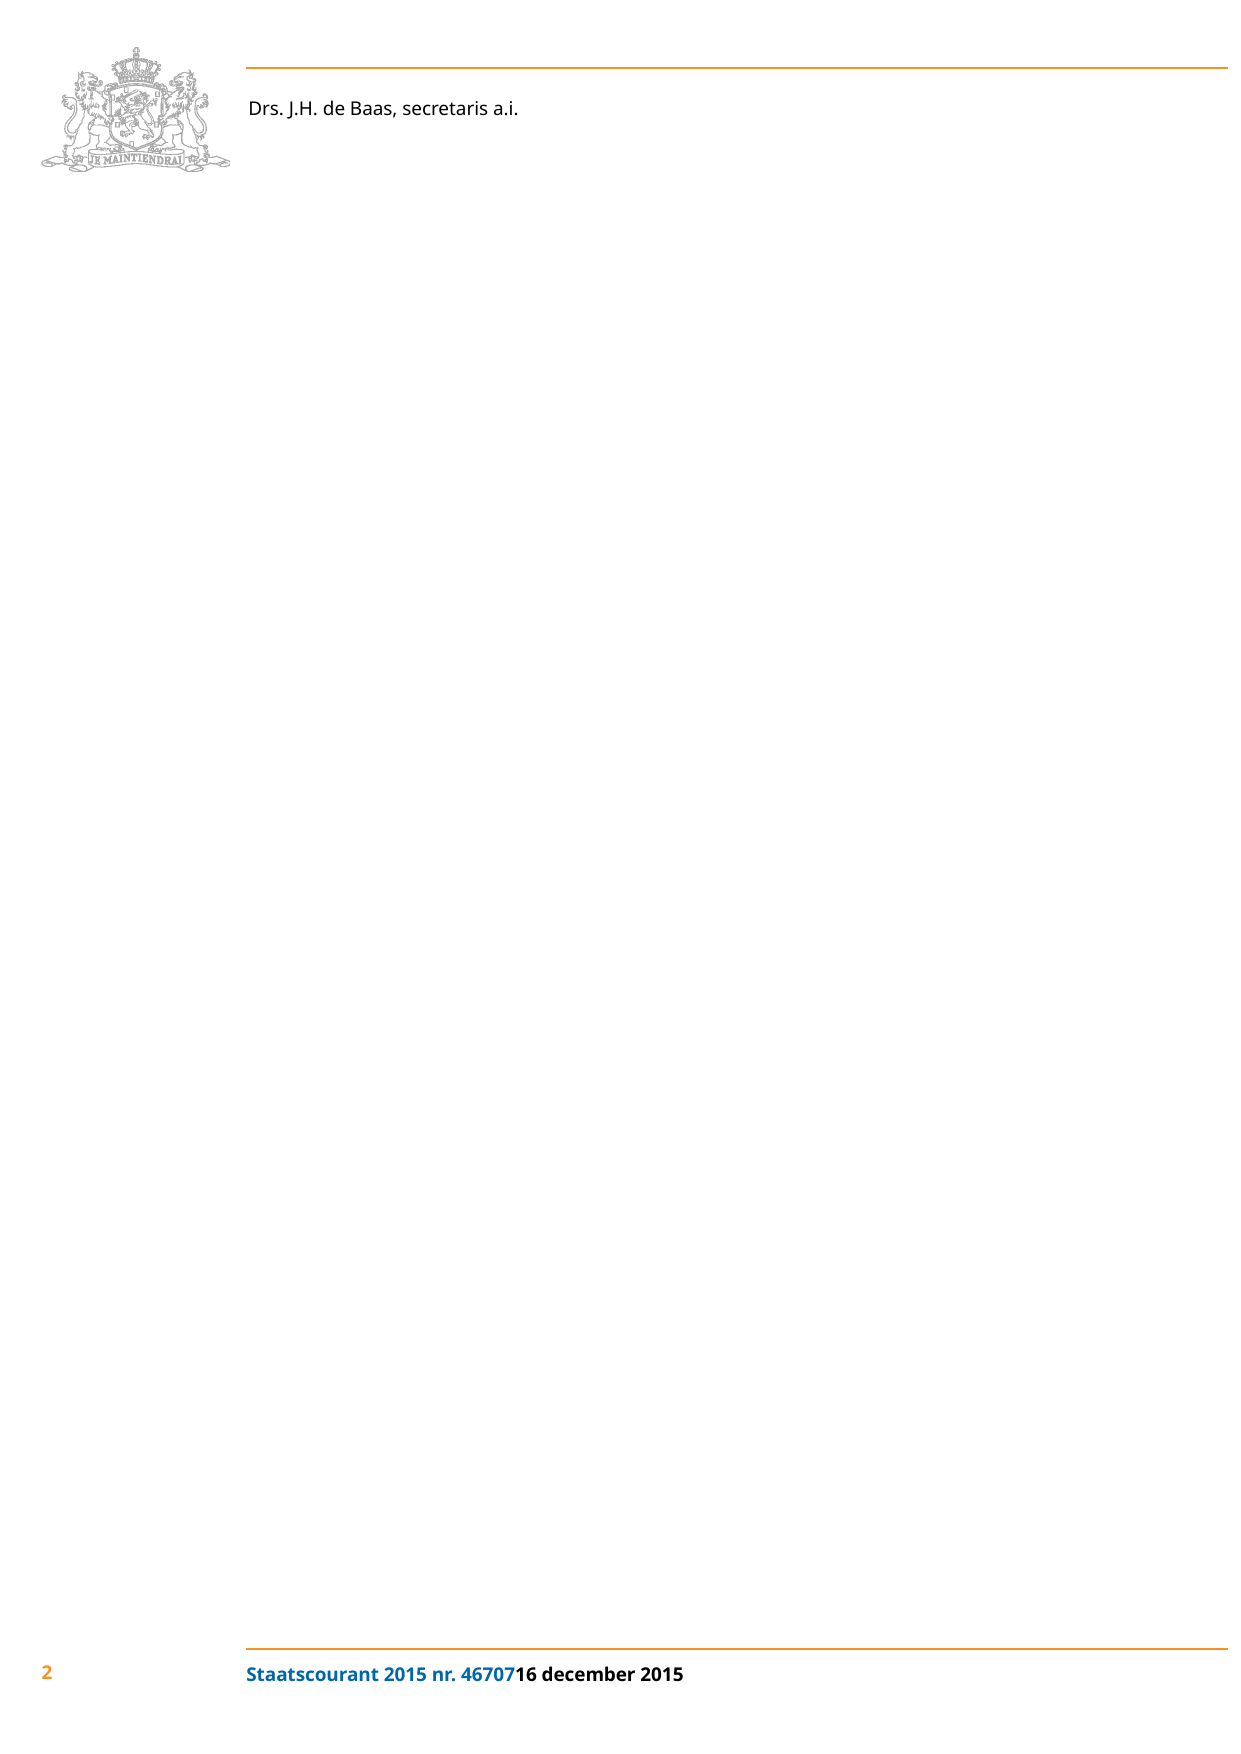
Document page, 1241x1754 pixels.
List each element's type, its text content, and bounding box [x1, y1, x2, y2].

picture [41, 47, 231, 172]
text Drs. J.H. de Baas, secretaris a.i. [248, 95, 1152, 121]
